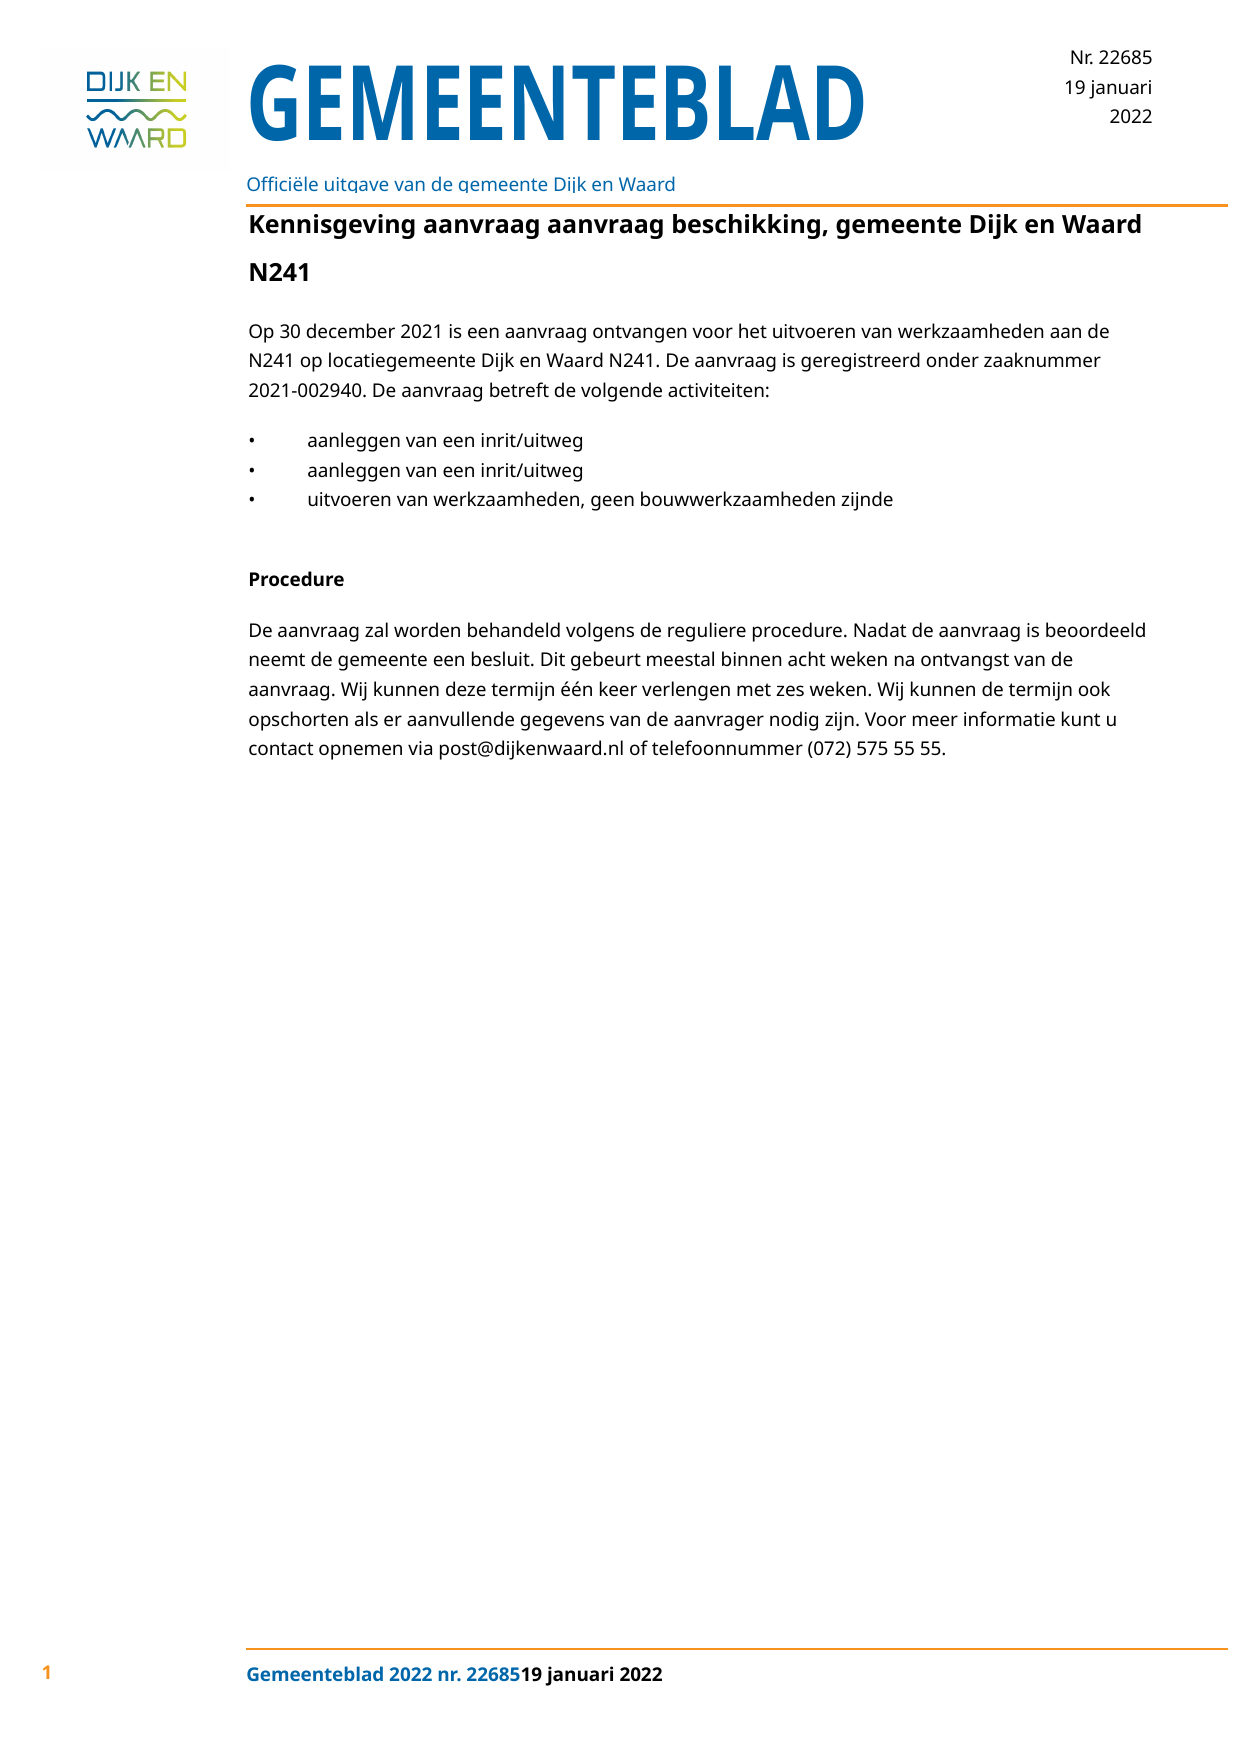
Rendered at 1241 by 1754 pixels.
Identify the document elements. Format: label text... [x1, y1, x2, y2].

text Op 30 december 2021 is een aanvraag ontvangen voor het uitvoeren van werkzaamheden aan de N241 op locatiegemeente Dijk en Waard N241. De aanvraag is geregistreerd onder zaaknummer 2021-002940. De aanvraag betreft de volgende activiteiten: [248, 318, 1152, 403]
text Kennisgeving aanvraag aanvraag beschikking, gemeente Dijk en Waard N241 [248, 207, 1152, 288]
text De aanvraag zal worden behandeld volgens de reguliere procedure. Nadat de aanvraag is beoordeeld neemt de gemeente een besluit. Dit gebeurt meestal binnen acht weken na ontvangst van de aanvraag. Wij kunnen deze termijn één keer verlengen met zes weken. Wij kunnen de termijn ook opschorten als er aanvullende gegevens van de aanvrager nodig zijn. Voor meer informatie kunt u contact opnemen via post@dijkenwaard.nl of telefoonnummer (072) 575 55 55. [248, 617, 1152, 761]
text Procedure [248, 567, 1152, 592]
list aanleggen van een inrit/uitweg [248, 457, 1152, 483]
list uitvoeren van werkzaamheden, geen bouwwerkzaamheden zijnde [248, 487, 1152, 512]
picture [41, 47, 231, 172]
list aanleggen van een inrit/uitweg [248, 427, 1152, 453]
